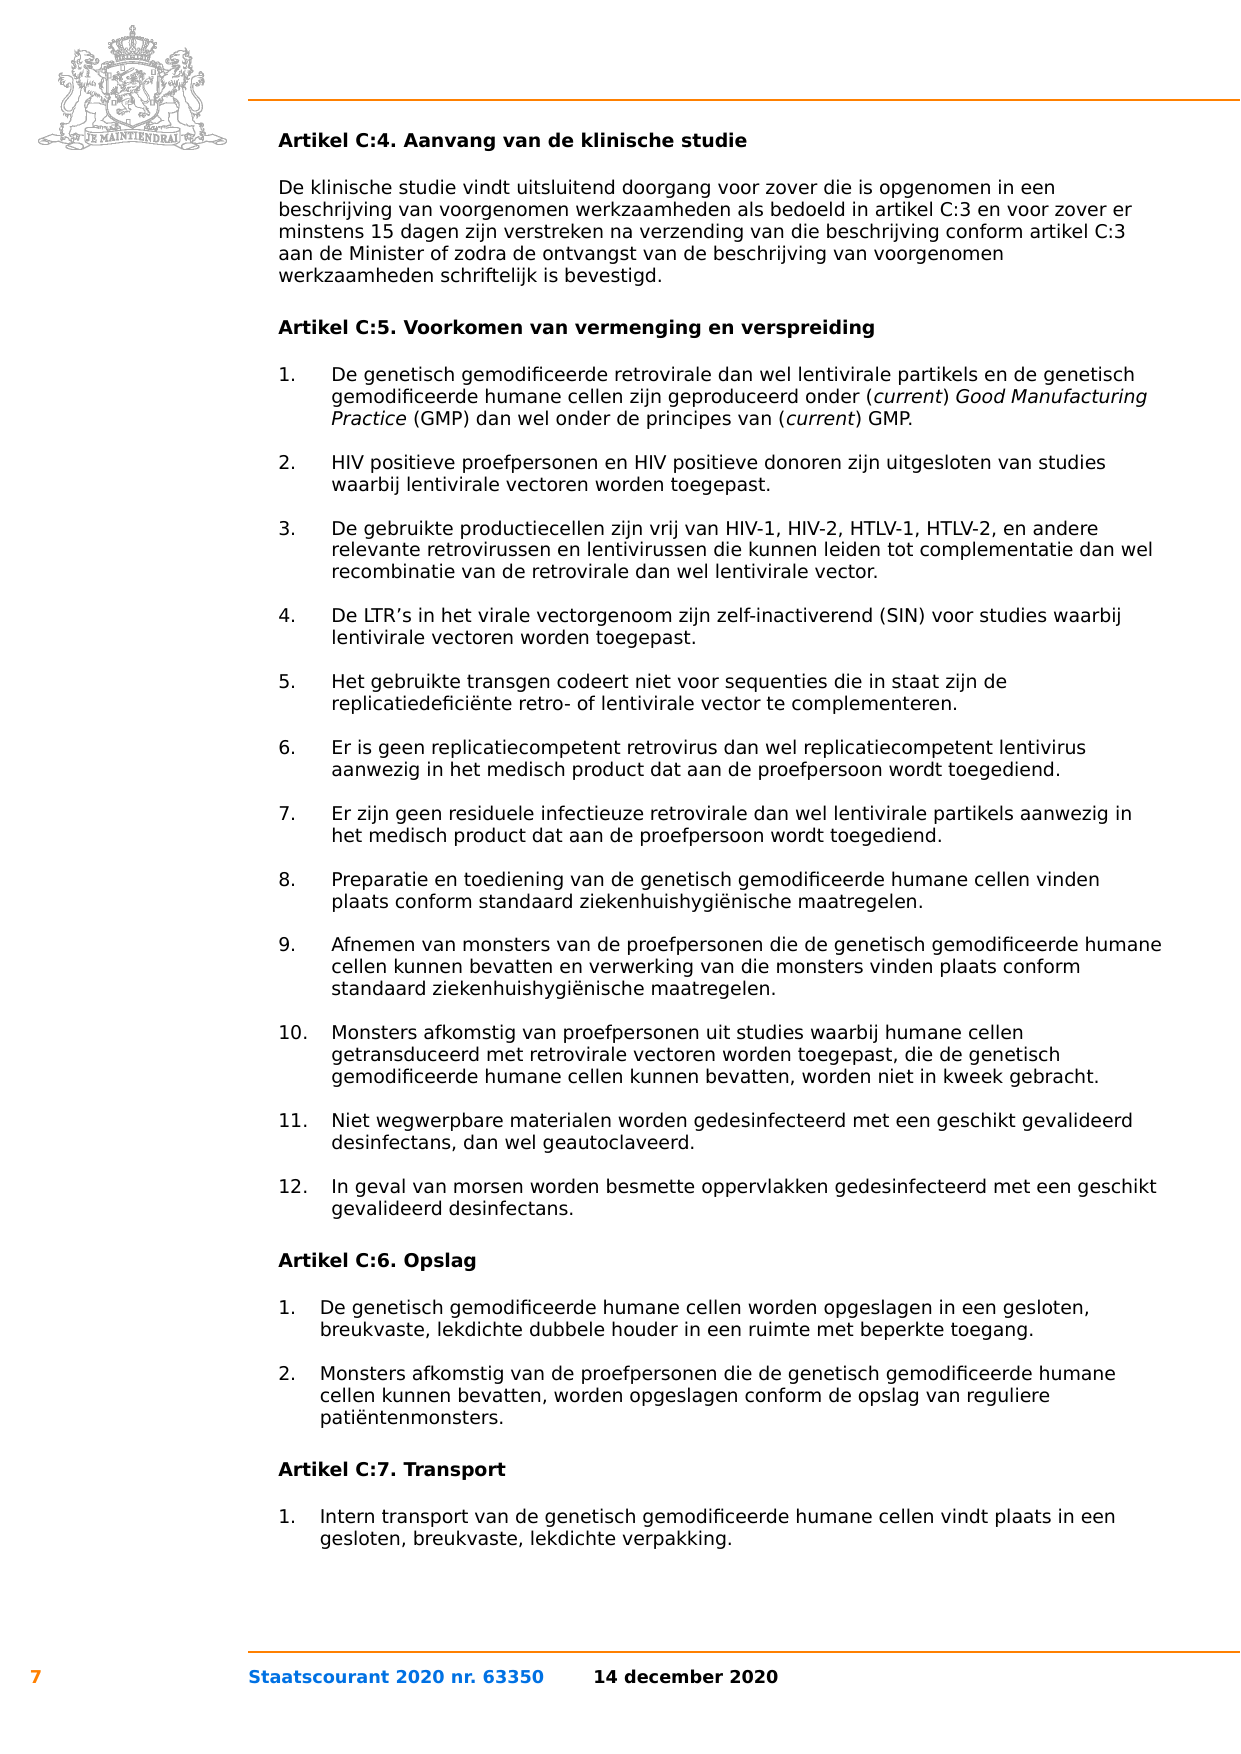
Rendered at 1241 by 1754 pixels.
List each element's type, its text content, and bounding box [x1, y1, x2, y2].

text 8. Preparatie en toediening van de genetisch gemodificeerde humane cellen vinden plaats conform standaard ziekenhuishygiënische maatregelen. [278, 868, 1163, 912]
text 1. De genetisch gemodificeerde humane cellen worden opgeslagen in een gesloten, breukvaste, lekdichte dubbele houder in een ruimte met beperkte toegang. [278, 1297, 1163, 1341]
text 2. HIV positieve proefpersonen en HIV positieve donoren zijn uitgesloten van studies waarbij lentivirale vectoren worden toegepast. [278, 452, 1163, 496]
text 10. Monsters afkomstig van proefpersonen uit studies waarbij humane cellen getransduceerd met retrovirale vectoren worden toegepast, die de genetisch gemodificeerde humane cellen kunnen bevatten, worden niet in kweek gebracht. [278, 1022, 1163, 1088]
text 6. Er is geen replicatiecompetent retrovirus dan wel replicatiecompetent lentivirus aanwezig in het medisch product dat aan de proefpersoon wordt toegediend. [278, 737, 1163, 781]
picture [38, 25, 227, 150]
text 1. Intern transport van de genetisch gemodificeerde humane cellen vindt plaats in een gesloten, breukvaste, lekdichte verpakking. [278, 1506, 1163, 1549]
text 3. De gebruikte productiecellen zijn vrij van HIV-1, HIV-2, HTLV-1, HTLV-2, en andere relevante retrovirussen en lentivirussen die kunnen leiden tot complementatie dan wel recombinatie van de retrovirale dan wel lentivirale vector. [278, 517, 1163, 583]
text 9. Afnemen van monsters van de proefpersonen die de genetisch gemodificeerde humane cellen kunnen bevatten en verwerking van die monsters vinden plaats conform standaard ziekenhuishygiënische maatregelen. [278, 934, 1163, 1000]
text De klinische studie vindt uitsluitend doorgang voor zover die is opgenomen in een beschrijving van voorgenomen werkzaamheden als bedoeld in artikel C:3 en voor zover er minstens 15 dagen zijn verstreken na verzending van die beschrijving conform artikel C:3 aan de Minister of zodra de ontvangst van de beschrijving van voorgenomen werkzaamheden schriftelijk is bevestigd. [278, 177, 1163, 287]
text 4. De LTR’s in het virale vectorgenoom zijn zelf-inactiverend (SIN) voor studies waarbij lentivirale vectoren worden toegepast. [278, 605, 1163, 649]
text 1. De genetisch gemodificeerde retrovirale dan wel lentivirale partikels en de genetisch gemodificeerde humane cellen zijn geproduceerd onder (current) Good Manufacturing Practice (GMP) dan wel onder de principes van (current) GMP. [278, 364, 1163, 430]
text 7. Er zijn geen residuele infectieuze retrovirale dan wel lentivirale partikels aanwezig in het medisch product dat aan de proefpersoon wordt toegediend. [278, 803, 1163, 847]
text 5. Het gebruikte transgen codeert niet voor sequenties die in staat zijn de replicatiedeficiënte retro- of lentivirale vector te complementeren. [278, 671, 1163, 715]
subtitle Artikel C:7. Transport [278, 1458, 1163, 1481]
text 12. In geval van morsen worden besmette oppervlakken gedesinfecteerd met een geschikt gevalideerd desinfectans. [278, 1176, 1163, 1220]
subtitle Artikel C:6. Opslag [278, 1250, 1163, 1272]
subtitle Artikel C:4. Aanvang van de klinische studie [278, 130, 1163, 152]
text 11. Niet wegwerpbare materialen worden gedesinfecteerd met een geschikt gevalideerd desinfectans, dan wel geautoclaveerd. [278, 1110, 1163, 1154]
text 2. Monsters afkomstig van de proefpersonen die de genetisch gemodificeerde humane cellen kunnen bevatten, worden opgeslagen conform de opslag van reguliere patiëntenmonsters. [278, 1363, 1163, 1428]
subtitle Artikel C:5. Voorkomen van vermenging en verspreiding [278, 317, 1163, 339]
